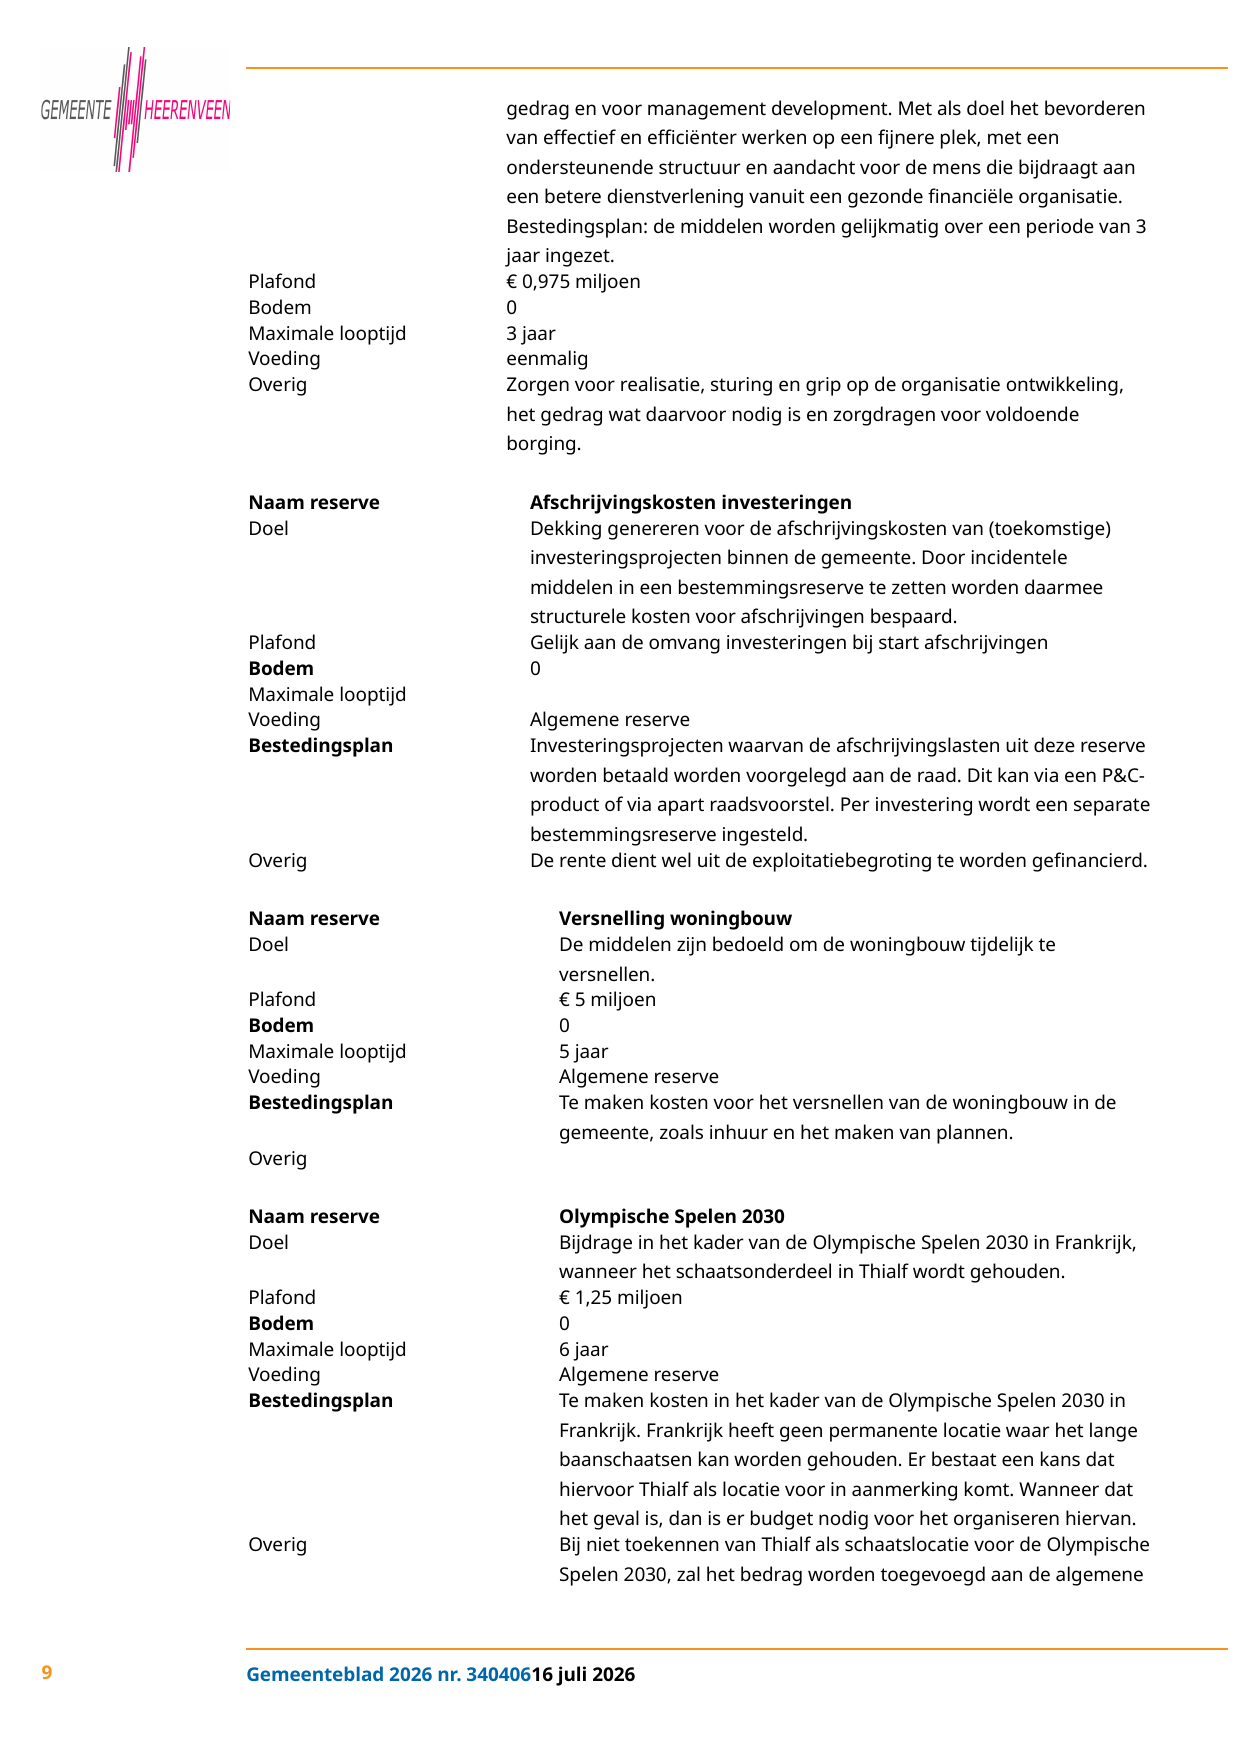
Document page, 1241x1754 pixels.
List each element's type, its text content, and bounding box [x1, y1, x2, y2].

table_cell gedrag en voor management development. Met als doel het bevorderen van effectief en efficiënter werken op een fijnere plek, met een ondersteunende structuur en aandacht voor de mens die bijdraagt aan een betere dienstverlening vanuit een gezonde financiële organisatie. Bestedingsplan: de middelen worden gelijkmatig over een periode van 3 jaar ingezet. [506, 95, 1152, 268]
table_cell Dekking genereren voor de afschrijvingskosten van (toekomstige) investeringsprojecten binnen de gemeente. Door incidentele middelen in een bestemmingsreserve te zetten worden daarmee structurele kosten voor afschrijvingen bespaard. [530, 515, 1152, 629]
table_cell Algemene reserve [559, 1064, 1152, 1089]
table_header Afschrijvingskosten investeringen [530, 489, 1152, 515]
table_cell Plafond [248, 269, 506, 294]
table_cell [530, 681, 1152, 707]
table_cell Doel [248, 515, 530, 629]
table_cell Maximale looptijd [248, 681, 530, 707]
table_cell Overig [248, 1531, 559, 1587]
table_cell Algemene reserve [530, 707, 1152, 732]
table_cell 0 [559, 1310, 1152, 1336]
table_cell De middelen zijn bedoeld om de woningbouw tijdelijk te versnellen. [559, 931, 1152, 986]
table_cell Gelijk aan de omvang investeringen bij start afschrijvingen [530, 629, 1152, 655]
table_header Olympische Spelen 2030 [559, 1203, 1152, 1229]
table_cell 0 [530, 655, 1152, 681]
table_cell Bestedingsplan [248, 1089, 559, 1145]
table_cell Bodem [248, 1012, 559, 1038]
table_cell Plafond [248, 1284, 559, 1310]
table_cell Bestedingsplan [248, 732, 530, 847]
picture [41, 47, 231, 172]
table_cell Maximale looptijd [248, 1038, 559, 1064]
table_cell Overig [248, 371, 506, 456]
table_cell Plafond [248, 629, 530, 655]
table_header Naam reserve [248, 905, 559, 931]
table_header Naam reserve [248, 489, 530, 515]
table_cell Doel [248, 931, 559, 986]
table_cell [248, 95, 506, 268]
table_cell Overig [248, 847, 530, 872]
table_cell Te maken kosten voor het versnellen van de woningbouw in de gemeente, zoals inhuur en het maken van plannen. [559, 1089, 1152, 1145]
table_cell 0 [506, 294, 1152, 320]
table_cell Voeding [248, 1064, 559, 1089]
table_cell Overig [248, 1145, 559, 1170]
table_cell Zorgen voor realisatie, sturing en grip op de organisatie ontwikkeling, het gedrag wat daarvoor nodig is en zorgdragen voor voldoende borging. [506, 371, 1152, 456]
table_cell Investeringsprojecten waarvan de afschrijvingslasten uit deze reserve worden betaald worden voorgelegd aan de raad. Dit kan via een P&C-product of via apart raadsvoorstel. Per investering wordt een separate bestemmingsreserve ingesteld. [530, 732, 1152, 847]
table_cell Bodem [248, 655, 530, 681]
table_header Versnelling woningbouw [559, 905, 1152, 931]
table_cell Maximale looptijd [248, 320, 506, 346]
table_cell Doel [248, 1229, 559, 1284]
table_cell [559, 1145, 1152, 1170]
table_cell Plafond [248, 986, 559, 1012]
table_cell Bestedingsplan [248, 1387, 559, 1531]
table_cell 6 jaar [559, 1336, 1152, 1362]
table_cell De rente dient wel uit de exploitatiebegroting te worden gefinancierd. [530, 847, 1152, 872]
table_cell Bodem [248, 1310, 559, 1336]
table_cell Bijdrage in het kader van de Olympische Spelen 2030 in Frankrijk, wanneer het schaatsonderdeel in Thialf wordt gehouden. [559, 1229, 1152, 1284]
table_cell € 5 miljoen [559, 986, 1152, 1012]
table_cell 5 jaar [559, 1038, 1152, 1064]
table_cell Maximale looptijd [248, 1336, 559, 1362]
table_cell 3 jaar [506, 320, 1152, 346]
table_cell Voeding [248, 707, 530, 732]
table_header Naam reserve [248, 1203, 559, 1229]
table_cell € 0,975 miljoen [506, 269, 1152, 294]
table_cell € 1,25 miljoen [559, 1284, 1152, 1310]
table_cell Voeding [248, 346, 506, 371]
table_cell eenmalig [506, 346, 1152, 371]
table_cell Te maken kosten in het kader van de Olympische Spelen 2030 in Frankrijk. Frankrijk heeft geen permanente locatie waar het lange baanschaatsen kan worden gehouden. Er bestaat een kans dat hiervoor Thialf als locatie voor in aanmerking komt. Wanneer dat het geval is, dan is er budget nodig voor het organiseren hiervan. [559, 1387, 1152, 1531]
table_cell Bodem [248, 294, 506, 320]
table_cell Bij niet toekennen van Thialf als schaatslocatie voor de Olympische Spelen 2030, zal het bedrag worden toegevoegd aan de algemene [559, 1531, 1152, 1587]
table_cell 0 [559, 1012, 1152, 1038]
table_cell Algemene reserve [559, 1362, 1152, 1387]
table_cell Voeding [248, 1362, 559, 1387]
